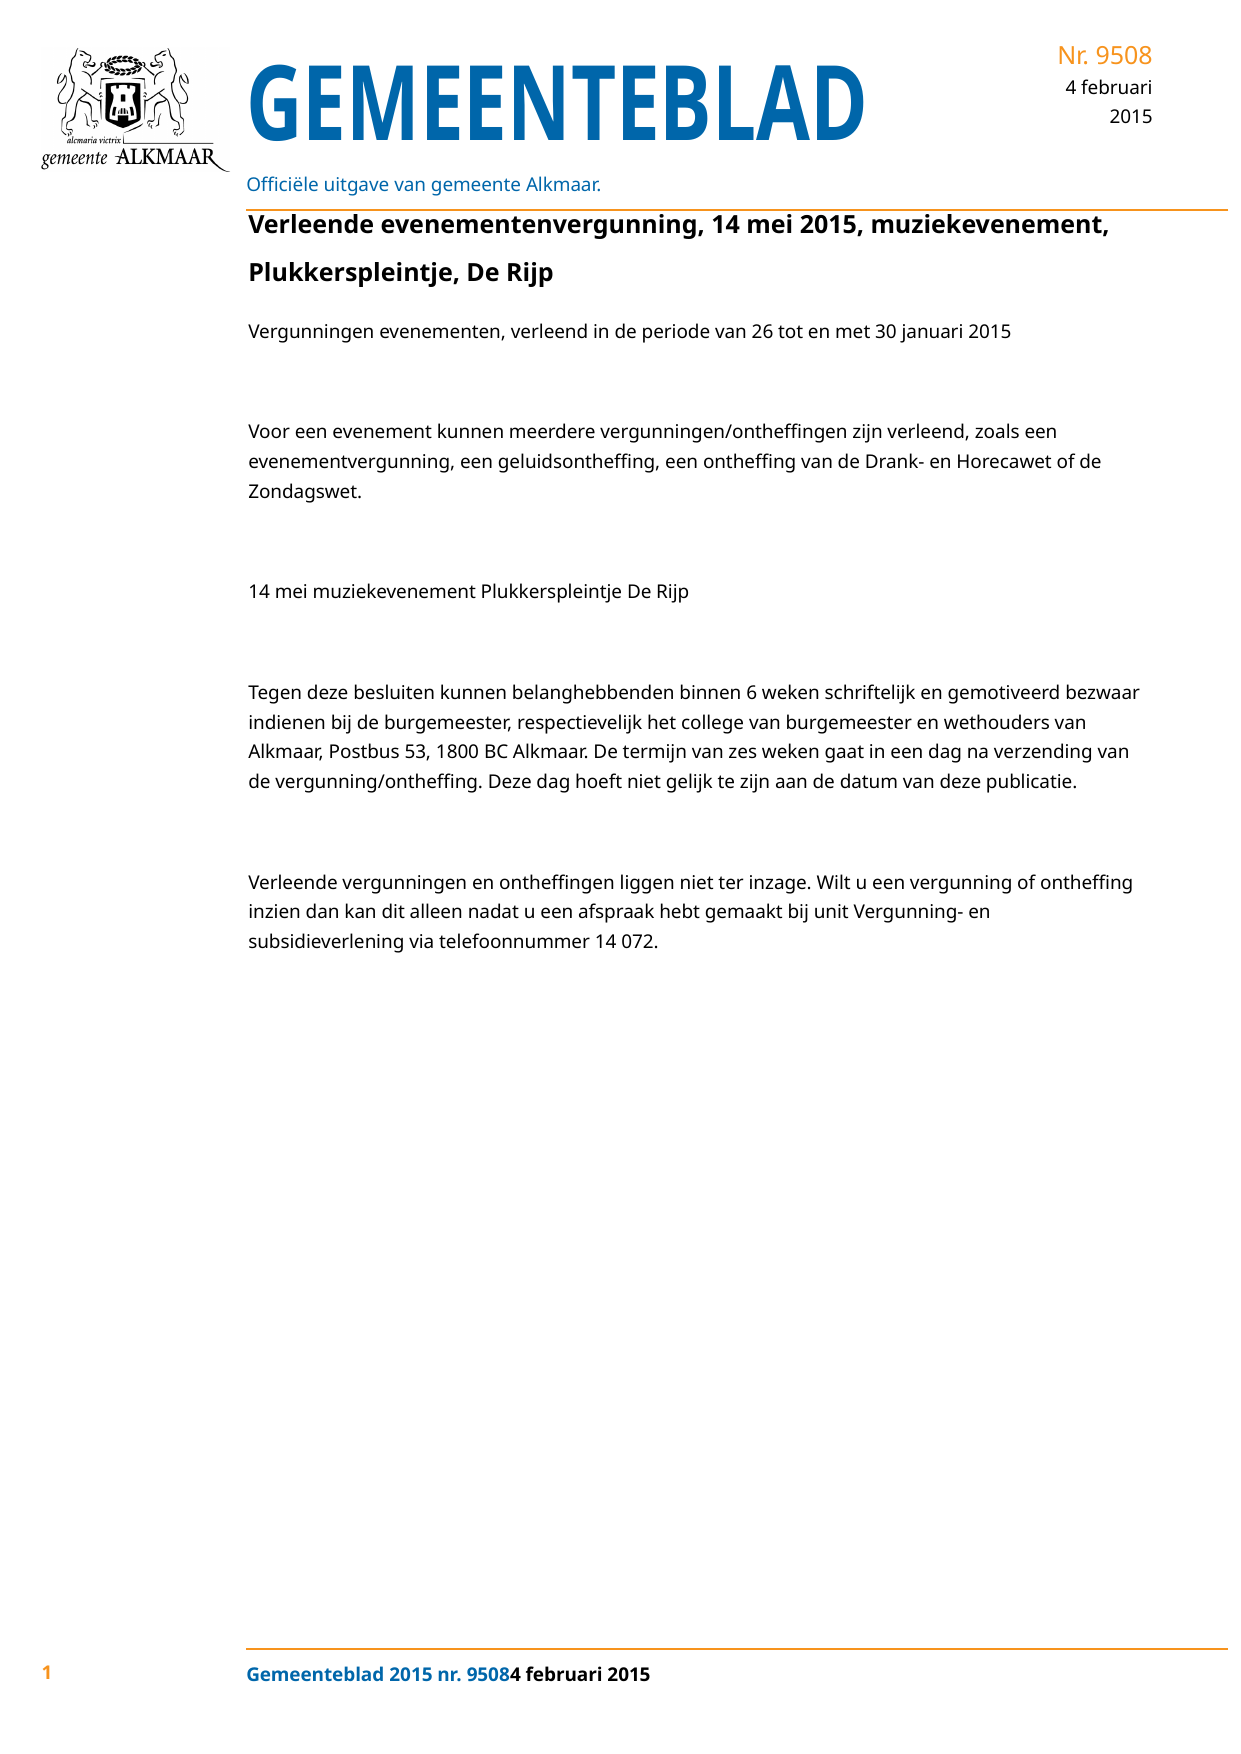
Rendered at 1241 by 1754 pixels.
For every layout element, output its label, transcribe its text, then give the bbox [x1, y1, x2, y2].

text Verleende vergunningen en ontheffingen liggen niet ter inzage. Wilt u een vergunning of ontheffing inzien dan kan dit alleen nadat u een afspraak hebt gemaakt bij unit Vergunning- en subsidieverlening via telefoonnummer 14 072. [248, 869, 1152, 954]
picture [41, 47, 231, 172]
text Verleende evenementenvergunning, 14 mei 2015, muziekevenement, Plukkerspleintje, De Rijp [248, 211, 1152, 288]
text Tegen deze besluiten kunnen belanghebbenden binnen 6 weken schriftelijk en gemotiveerd bezwaar indienen bij de burgemeester, respectievelijk het college van burgemeester en wethouders van Alkmaar, Postbus 53, 1800 BC Alkmaar. De termijn van zes weken gaat in een dag na verzending van de vergunning/ontheffing. Deze dag hoeft niet gelijk te zijn aan de datum van deze publicatie. [248, 679, 1152, 794]
text Voor een evenement kunnen meerdere vergunningen/ontheffingen zijn verleend, zoals een evenementvergunning, een geluidsontheffing, een ontheffing van de Drank- en Horecawet of de Zondagswet. [248, 419, 1152, 504]
text Vergunningen evenementen, verleend in de periode van 26 tot en met 30 januari 2015 [248, 318, 1152, 344]
text 14 mei muziekevenement Plukkerspleintje De Rijp [248, 579, 1152, 604]
